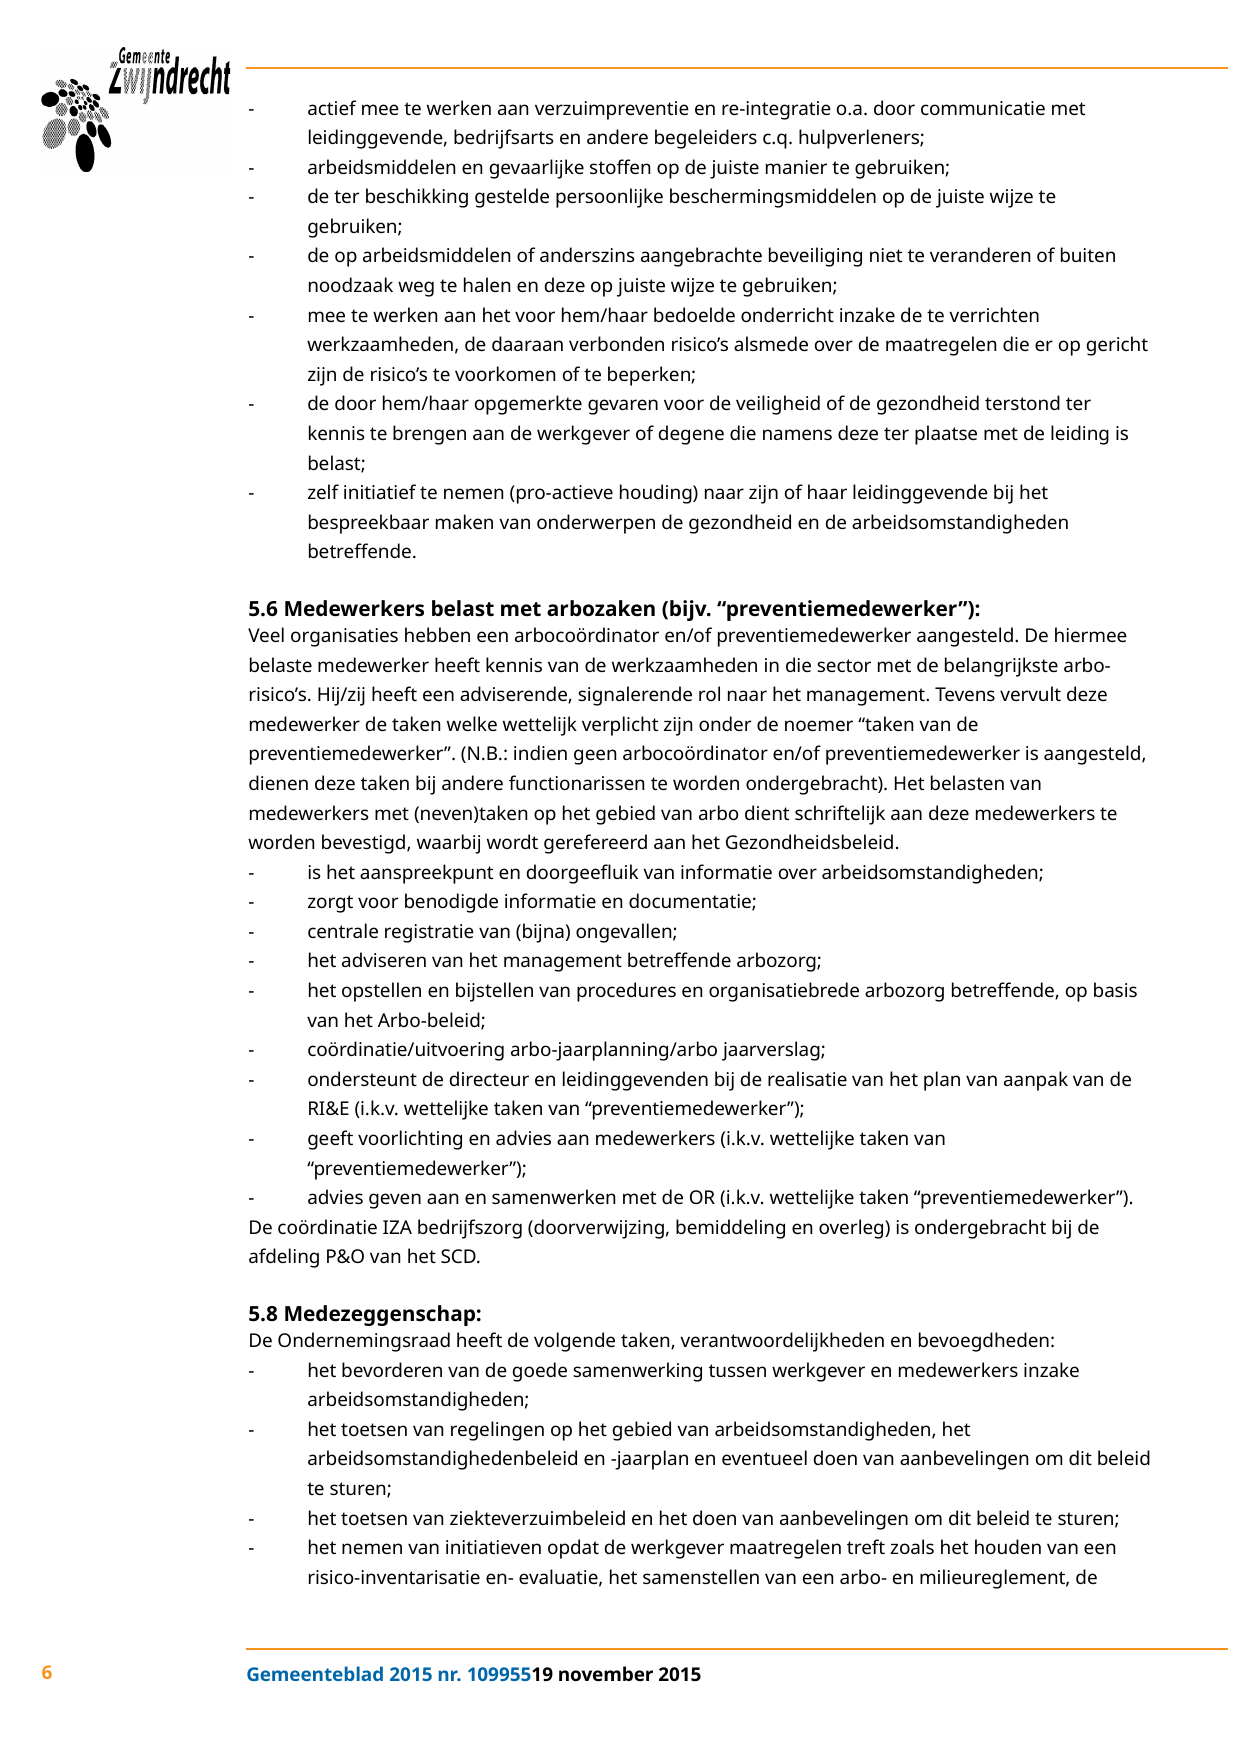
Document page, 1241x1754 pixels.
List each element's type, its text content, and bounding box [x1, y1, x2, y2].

text Veel organisaties hebben een arbocoördinator en/of preventiemedewerker aangesteld. De hiermee belaste medewerker heeft kennis van de werkzaamheden in die sector met de belangrijkste arbo-risico’s. Hij/zij heeft een adviserende, signalerende rol naar het management. Tevens vervult deze medewerker de taken welke wettelijk verplicht zijn onder de noemer “taken van de preventiemedewerker”. (N.B.: indien geen arbocoördinator en/of preventiemedewerker is aangesteld, dienen deze taken bij andere functionarissen te worden ondergebracht). Het belasten van medewerkers met (neven)taken op het gebied van arbo dient schriftelijk aan deze medewerkers te worden bevestigd, waarbij wordt gerefereerd aan het Gezondheidsbeleid. [248, 622, 1152, 855]
list de door hem/haar opgemerkte gevaren voor de veiligheid of de gezondheid terstond ter kennis te brengen aan de werkgever of degene die namens deze ter plaatse met de leiding is belast; [248, 391, 1152, 476]
list mee te werken aan het voor hem/haar bedoelde onderricht inzake de te verrichten werkzaamheden, de daaraan verbonden risico’s alsmede over de maatregelen die er op gericht zijn de risico’s te voorkomen of te beperken; [248, 302, 1152, 387]
list actief mee te werken aan verzuimpreventie en re-integratie o.a. door communicatie met leidinggevende, bedrijfsarts en andere begeleiders c.q. hulpverleners; [248, 95, 1152, 150]
list advies geven aan en samenwerken met de OR (i.k.v. wettelijke taken “preventiemedewerker”). [248, 1184, 1152, 1210]
list ondersteunt de directeur en leidinggevenden bij de realisatie van het plan van aanpak van de RI&E (i.k.v. wettelijke taken van “preventiemedewerker”); [248, 1066, 1152, 1121]
list het toetsen van regelingen op het gebied van arbeidsomstandigheden, het arbeidsomstandighedenbeleid en -jaarplan en eventueel doen van aanbevelingen om dit beleid te sturen; [248, 1416, 1152, 1501]
list is het aanspreekpunt en doorgeefluik van informatie over arbeidsomstandigheden; [248, 859, 1152, 885]
text De Ondernemingsraad heeft de volgende taken, verantwoordelijkheden en bevoegdheden: [248, 1327, 1152, 1353]
list geeft voorlichting en advies aan medewerkers (i.k.v. wettelijke taken van “preventiemedewerker”); [248, 1125, 1152, 1181]
list arbeidsmiddelen en gevaarlijke stoffen op de juiste manier te gebruiken; [248, 154, 1152, 180]
list coördinatie/uitvoering arbo-jaarplanning/arbo jaarverslag; [248, 1036, 1152, 1062]
list het nemen van initiatieven opdat de werkgever maatregelen treft zoals het houden van een risico-inventarisatie en- evaluatie, het samenstellen van een arbo- en milieureglement, de [248, 1534, 1152, 1590]
list de op arbeidsmiddelen of anderszins aangebrachte beveiliging niet te veranderen of buiten noodzaak weg te halen en deze op juiste wijze te gebruiken; [248, 243, 1152, 298]
list het toetsen van ziekteverzuimbeleid en het doen van aanbevelingen om dit beleid te sturen; [248, 1505, 1152, 1531]
picture [41, 47, 231, 172]
list de ter beschikking gestelde persoonlijke beschermingsmiddelen op de juiste wijze te gebruiken; [248, 183, 1152, 239]
list het adviseren van het management betreffende arbozorg; [248, 948, 1152, 973]
list het opstellen en bijstellen van procedures en organisatiebrede arbozorg betreffende, op basis van het Arbo-beleid; [248, 977, 1152, 1033]
list zelf initiatief te nemen (pro-actieve houding) naar zijn of haar leidinggevende bij het bespreekbaar maken van onderwerpen de gezondheid en de arbeidsomstandigheden betreffende. [248, 479, 1152, 564]
list centrale registratie van (bijna) ongevallen; [248, 918, 1152, 944]
list zorgt voor benodigde informatie en documentatie; [248, 888, 1152, 914]
text 5.8 Medezeggenschap: [248, 1299, 1152, 1327]
text 5.6 Medewerkers belast met arbozaken (bijv. “preventiemedewerker”): [248, 594, 1152, 622]
text De coördinatie IZA bedrijfszorg (doorverwijzing, bemiddeling en overleg) is ondergebracht bij de afdeling P&O van het SCD. [248, 1214, 1152, 1269]
list het bevorderen van de goede samenwerking tussen werkgever en medewerkers inzake arbeidsomstandigheden; [248, 1357, 1152, 1412]
